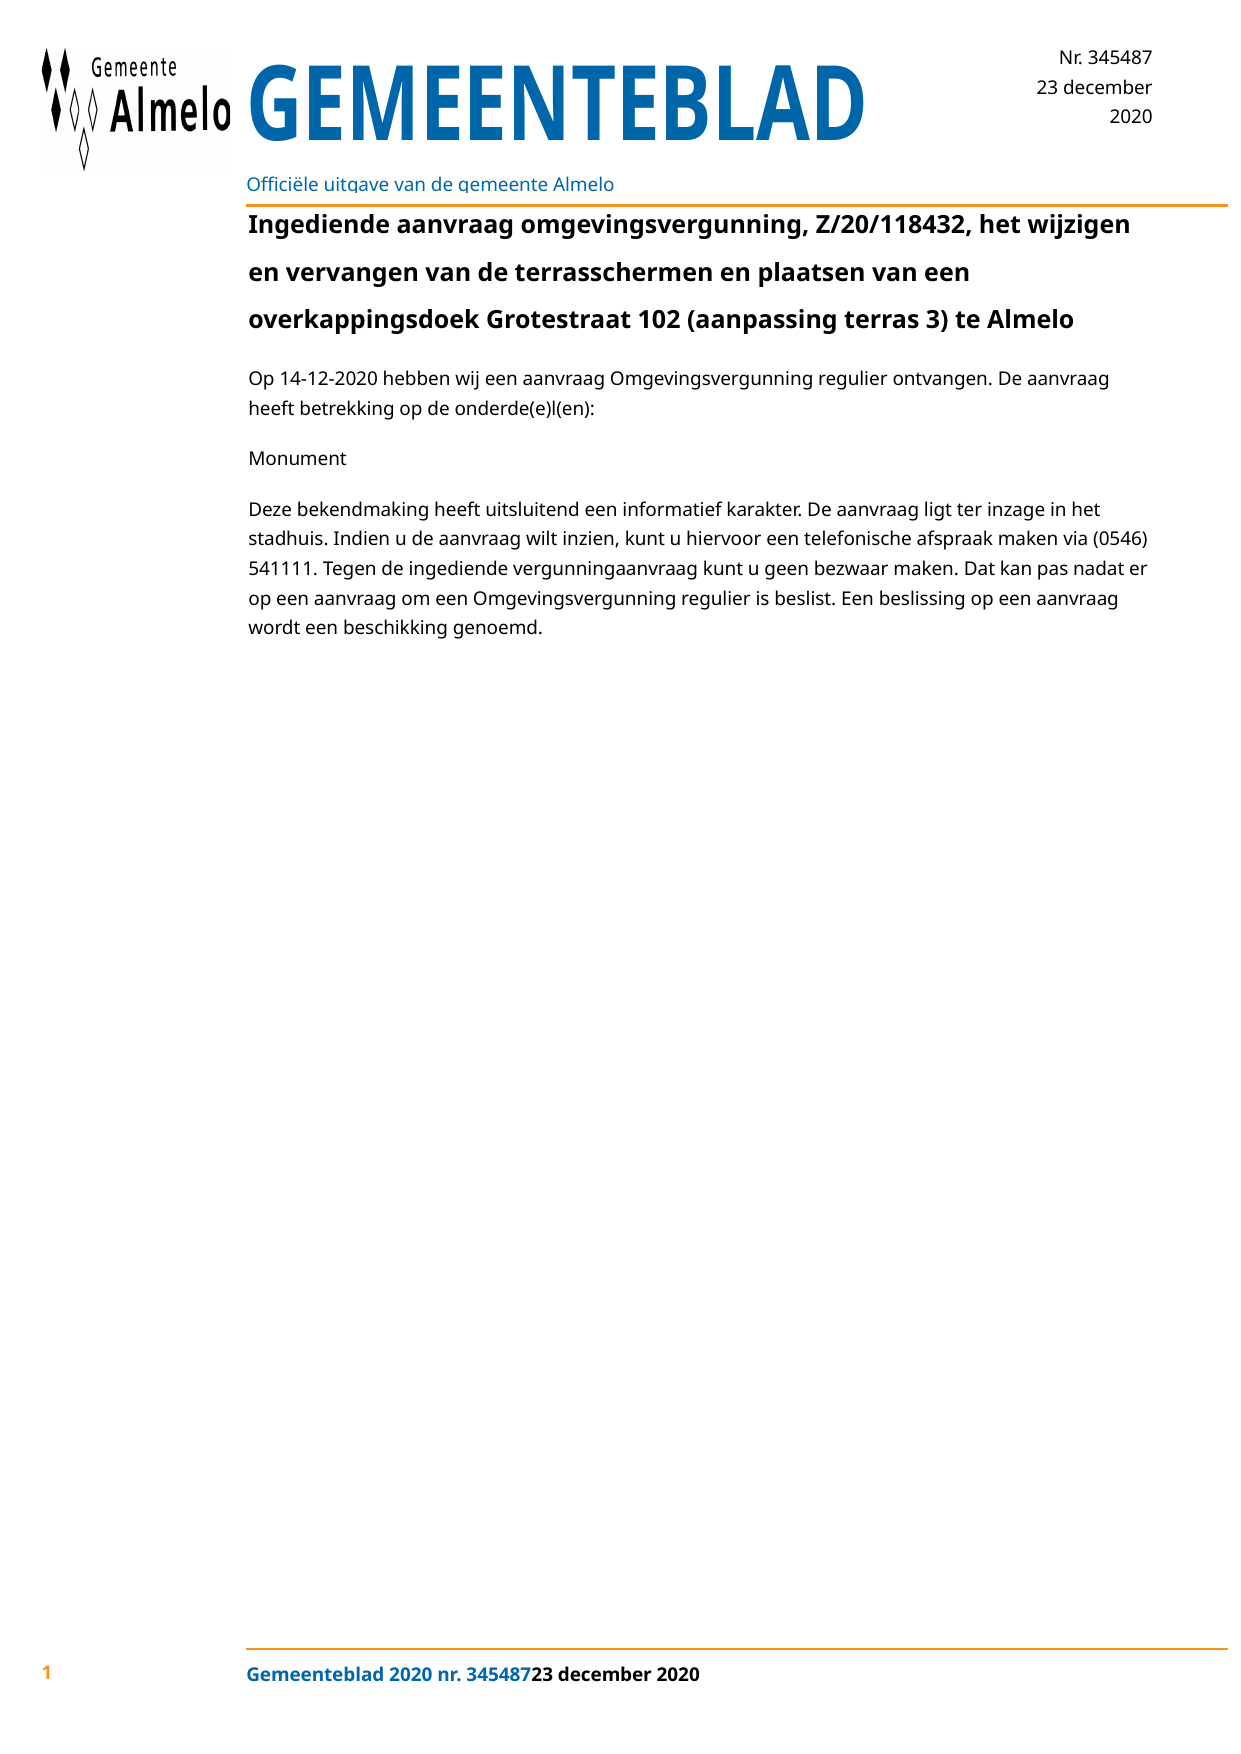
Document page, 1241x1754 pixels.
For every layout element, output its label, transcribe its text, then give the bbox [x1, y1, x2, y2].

text Deze bekendmaking heeft uitsluitend een informatief karakter. De aanvraag ligt ter inzage in het stadhuis. Indien u de aanvraag wilt inzien, kunt u hiervoor een telefonische afspraak maken via (0546) 541111. Tegen de ingediende vergunningaanvraag kunt u geen bezwaar maken. Dat kan pas nadat er op een aanvraag om een Omgevingsvergunning regulier is beslist. Een beslissing op een aanvraag wordt een beschikking genoemd. [248, 496, 1152, 640]
text Op 14-12-2020 hebben wij een aanvraag Omgevingsvergunning regulier ontvangen. De aanvraag heeft betrekking op de onderde(e)l(en): [248, 366, 1152, 421]
text Ingediende aanvraag omgevingsvergunning, Z/20/118432, het wijzigen en vervangen van de terrasschermen en plaatsen van een overkappingsdoek Grotestraat 102 (aanpassing terras 3) te Almelo [248, 207, 1152, 336]
picture [41, 47, 231, 172]
text Monument [248, 446, 1152, 471]
